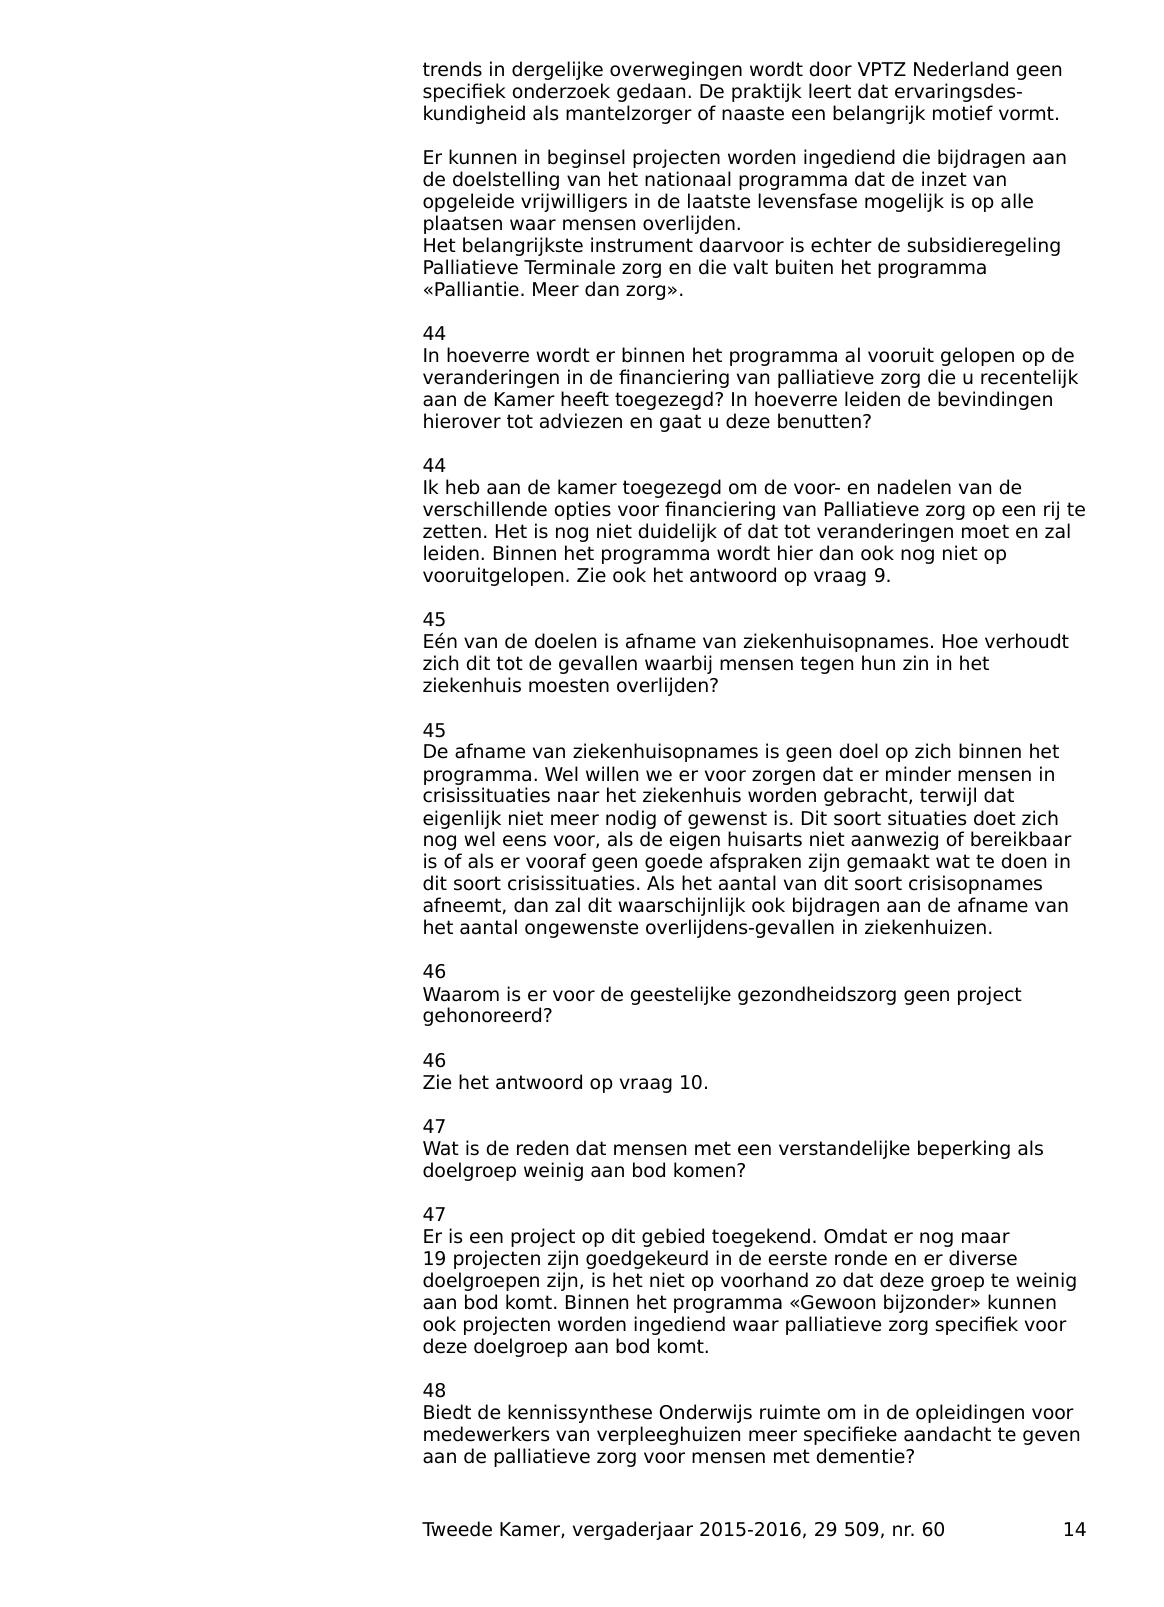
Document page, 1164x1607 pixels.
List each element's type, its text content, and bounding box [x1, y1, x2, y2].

text 45 [422, 609, 1087, 631]
text 46 [422, 1049, 1087, 1072]
text 47 [422, 1116, 1087, 1138]
text Biedt de kennissynthese Onderwijs ruimte om in de opleidingen voor medewerkers van verpleeghuizen meer specifieke aandacht te geven aan de palliatieve zorg voor mensen met dementie? [422, 1402, 1087, 1468]
text trends in dergelijke overwegingen wordt door VPTZ Nederland geen specifiek onderzoek gedaan. De praktijk leert dat ervaringsdes-kundigheid als mantelzorger of naaste een belangrijk motief vormt. [422, 59, 1087, 125]
text 44 [422, 323, 1087, 345]
text Het belangrijkste instrument daarvoor is echter de subsidieregeling Palliatieve Terminale zorg en die valt buiten het programma «Palliantie. Meer dan zorg». [422, 235, 1087, 301]
text Er is een project op dit gebied toegekend. Omdat er nog maar 19 projecten zijn goedgekeurd in de eerste ronde en er diverse doelgroepen zijn, is het niet op voorhand zo dat deze groep te weinig aan bod komt. Binnen het programma «Gewoon bijzonder» kunnen ook projecten worden ingediend waar palliatieve zorg specifiek voor deze doelgroep aan bod komt. [422, 1226, 1087, 1358]
text In hoeverre wordt er binnen het programma al vooruit gelopen op de veranderingen in de financiering van palliatieve zorg die u recentelijk aan de Kamer heeft toegezegd? In hoeverre leiden de bevindingen hierover tot adviezen en gaat u deze benutten? [422, 345, 1087, 433]
text Eén van de doelen is afname van ziekenhuisopnames. Hoe verhoudt zich dit tot de gevallen waarbij mensen tegen hun zin in het ziekenhuis moesten overlijden? [422, 631, 1087, 697]
text De afname van ziekenhuisopnames is geen doel op zich binnen het programma. Wel willen we er voor zorgen dat er minder mensen in crisissituaties naar het ziekenhuis worden gebracht, terwijl dat eigenlijk niet meer nodig of gewenst is. Dit soort situaties doet zich nog wel eens voor, als de eigen huisarts niet aanwezig of bereikbaar is of als er vooraf geen goede afspraken zijn gemaakt wat te doen in dit soort crisissituaties. Als het aantal van dit soort crisisopnames afneemt, dan zal dit waarschijnlijk ook bijdragen aan de afname van het aantal ongewenste overlijdens-gevallen in ziekenhuizen. [422, 741, 1087, 939]
text Wat is de reden dat mensen met een verstandelijke beperking als doelgroep weinig aan bod komen? [422, 1138, 1087, 1182]
text 46 [422, 961, 1087, 983]
text 48 [422, 1380, 1087, 1402]
text Zie het antwoord op vraag 10. [422, 1072, 1087, 1093]
text 45 [422, 719, 1087, 741]
text Ik heb aan de kamer toegezegd om de voor- en nadelen van de verschillende opties voor financiering van Palliatieve zorg op een rij te zetten. Het is nog niet duidelijk of dat tot veranderingen moet en zal leiden. Binnen het programma wordt hier dan ook nog niet op vooruitgelopen. Zie ook het antwoord op vraag 9. [422, 477, 1087, 587]
text 47 [422, 1204, 1087, 1226]
text Waarom is er voor de geestelijke gezondheidszorg geen project gehonoreerd? [422, 983, 1087, 1027]
text 44 [422, 455, 1087, 477]
text Er kunnen in beginsel projecten worden ingediend die bijdragen aan de doelstelling van het nationaal programma dat de inzet van opgeleide vrijwilligers in de laatste levensfase mogelijk is op alle plaatsen waar mensen overlijden. [422, 147, 1087, 235]
